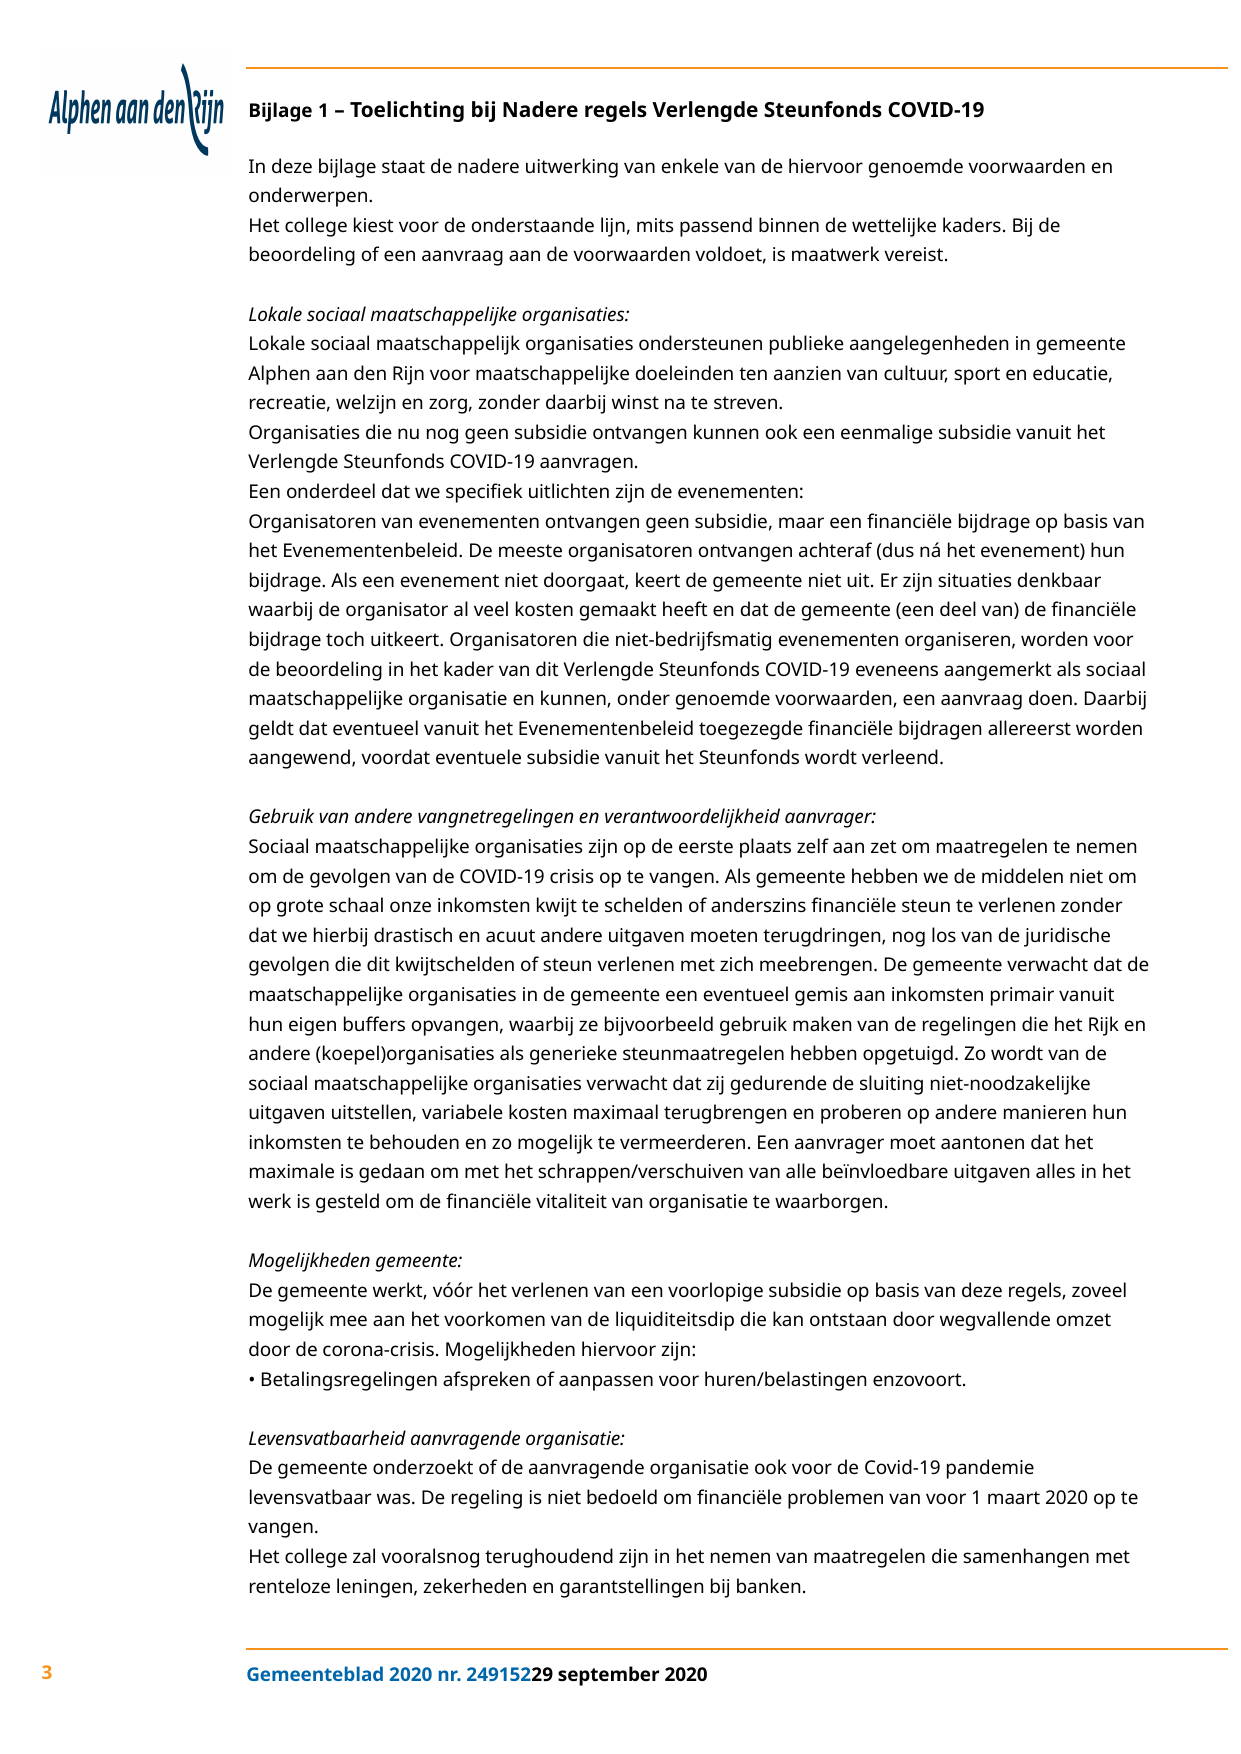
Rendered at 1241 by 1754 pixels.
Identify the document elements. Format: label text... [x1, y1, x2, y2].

text Mogelijkheden gemeente: [248, 1247, 1152, 1273]
text Gebruik van andere vangnetregelingen en verantwoordelijkheid aanvrager: [248, 804, 1152, 829]
text Het college kiest voor de onderstaande lijn, mits passend binnen de wettelijke kaders. Bij de beoordeling of een aanvraag aan de voorwaarden voldoet, is maatwerk vereist. [248, 212, 1152, 267]
text De gemeente werkt, vóór het verlenen van een voorlopige subsidie op basis van deze regels, zoveel mogelijk mee aan het voorkomen van de liquiditeitsdip die kan ontstaan door wegvallende omzet door de corona-crisis. Mogelijkheden hiervoor zijn: [248, 1277, 1152, 1362]
text • Betalingsregelingen afspreken of aanpassen voor huren/belastingen enzovoort. [248, 1366, 1152, 1392]
text Lokale sociaal maatschappelijke organisaties: [248, 301, 1152, 327]
text De gemeente onderzoekt of de aanvragende organisatie ook voor de Covid-19 pandemie levensvatbaar was. De regeling is niet bedoeld om financiële problemen van voor 1 maart 2020 op te vangen. [248, 1454, 1152, 1539]
text Bijlage 1 – Toelichting bij Nadere regels Verlengde Steunfonds COVID-19 [248, 95, 1152, 123]
picture [41, 47, 231, 172]
text Organisatoren van evenementen ontvangen geen subsidie, maar een financiële bijdrage op basis van het Evenementenbeleid. De meeste organisatoren ontvangen achteraf (dus ná het evenement) hun bijdrage. Als een evenement niet doorgaat, keert de gemeente niet uit. Er zijn situaties denkbaar waarbij de organisator al veel kosten gemaakt heeft en dat de gemeente (een deel van) de financiële bijdrage toch uitkeert. Organisatoren die niet-bedrijfsmatig evenementen organiseren, worden voor de beoordeling in het kader van dit Verlengde Steunfonds COVID-19 eveneens aangemerkt als sociaal maatschappelijke organisatie en kunnen, onder genoemde voorwaarden, een aanvraag doen. Daarbij geldt dat eventueel vanuit het Evenementenbeleid toegezegde financiële bijdragen allereerst worden aangewend, voordat eventuele subsidie vanuit het Steunfonds wordt verleend. [248, 508, 1152, 770]
text Levensvatbaarheid aanvragende organisatie: [248, 1425, 1152, 1451]
text In deze bijlage staat de nadere uitwerking van enkele van de hiervoor genoemde voorwaarden en onderwerpen. [248, 153, 1152, 208]
text Lokale sociaal maatschappelijk organisaties ondersteunen publieke aangelegenheden in gemeente Alphen aan den Rijn voor maatschappelijke doeleinden ten aanzien van cultuur, sport en educatie, recreatie, welzijn en zorg, zonder daarbij winst na te streven. [248, 330, 1152, 415]
text Een onderdeel dat we specifiek uitlichten zijn de evenementen: [248, 478, 1152, 504]
text Het college zal vooralsnog terughoudend zijn in het nemen van maatregelen die samenhangen met renteloze leningen, zekerheden en garantstellingen bij banken. [248, 1543, 1152, 1599]
text Sociaal maatschappelijke organisaties zijn op de eerste plaats zelf aan zet om maatregelen te nemen om de gevolgen van de COVID-19 crisis op te vangen. Als gemeente hebben we de middelen niet om op grote schaal onze inkomsten kwijt te schelden of anderszins financiële steun te verlenen zonder dat we hierbij drastisch en acuut andere uitgaven moeten terugdringen, nog los van de juridische gevolgen die dit kwijtschelden of steun verlenen met zich meebrengen. De gemeente verwacht dat de maatschappelijke organisaties in de gemeente een eventueel gemis aan inkomsten primair vanuit hun eigen buffers opvangen, waarbij ze bijvoorbeeld gebruik maken van de regelingen die het Rijk en andere (koepel)organisaties als generieke steunmaatregelen hebben opgetuigd. Zo wordt van de sociaal maatschappelijke organisaties verwacht dat zij gedurende de sluiting niet-noodzakelijke uitgaven uitstellen, variabele kosten maximaal terugbrengen en proberen op andere manieren hun inkomsten te behouden en zo mogelijk te vermeerderen. Een aanvrager moet aantonen dat het maximale is gedaan om met het schrappen/verschuiven van alle beïnvloedbare uitgaven alles in het werk is gesteld om de financiële vitaliteit van organisatie te waarborgen. [248, 833, 1152, 1214]
text Organisaties die nu nog geen subsidie ontvangen kunnen ook een eenmalige subsidie vanuit het Verlengde Steunfonds COVID-19 aanvragen. [248, 419, 1152, 474]
